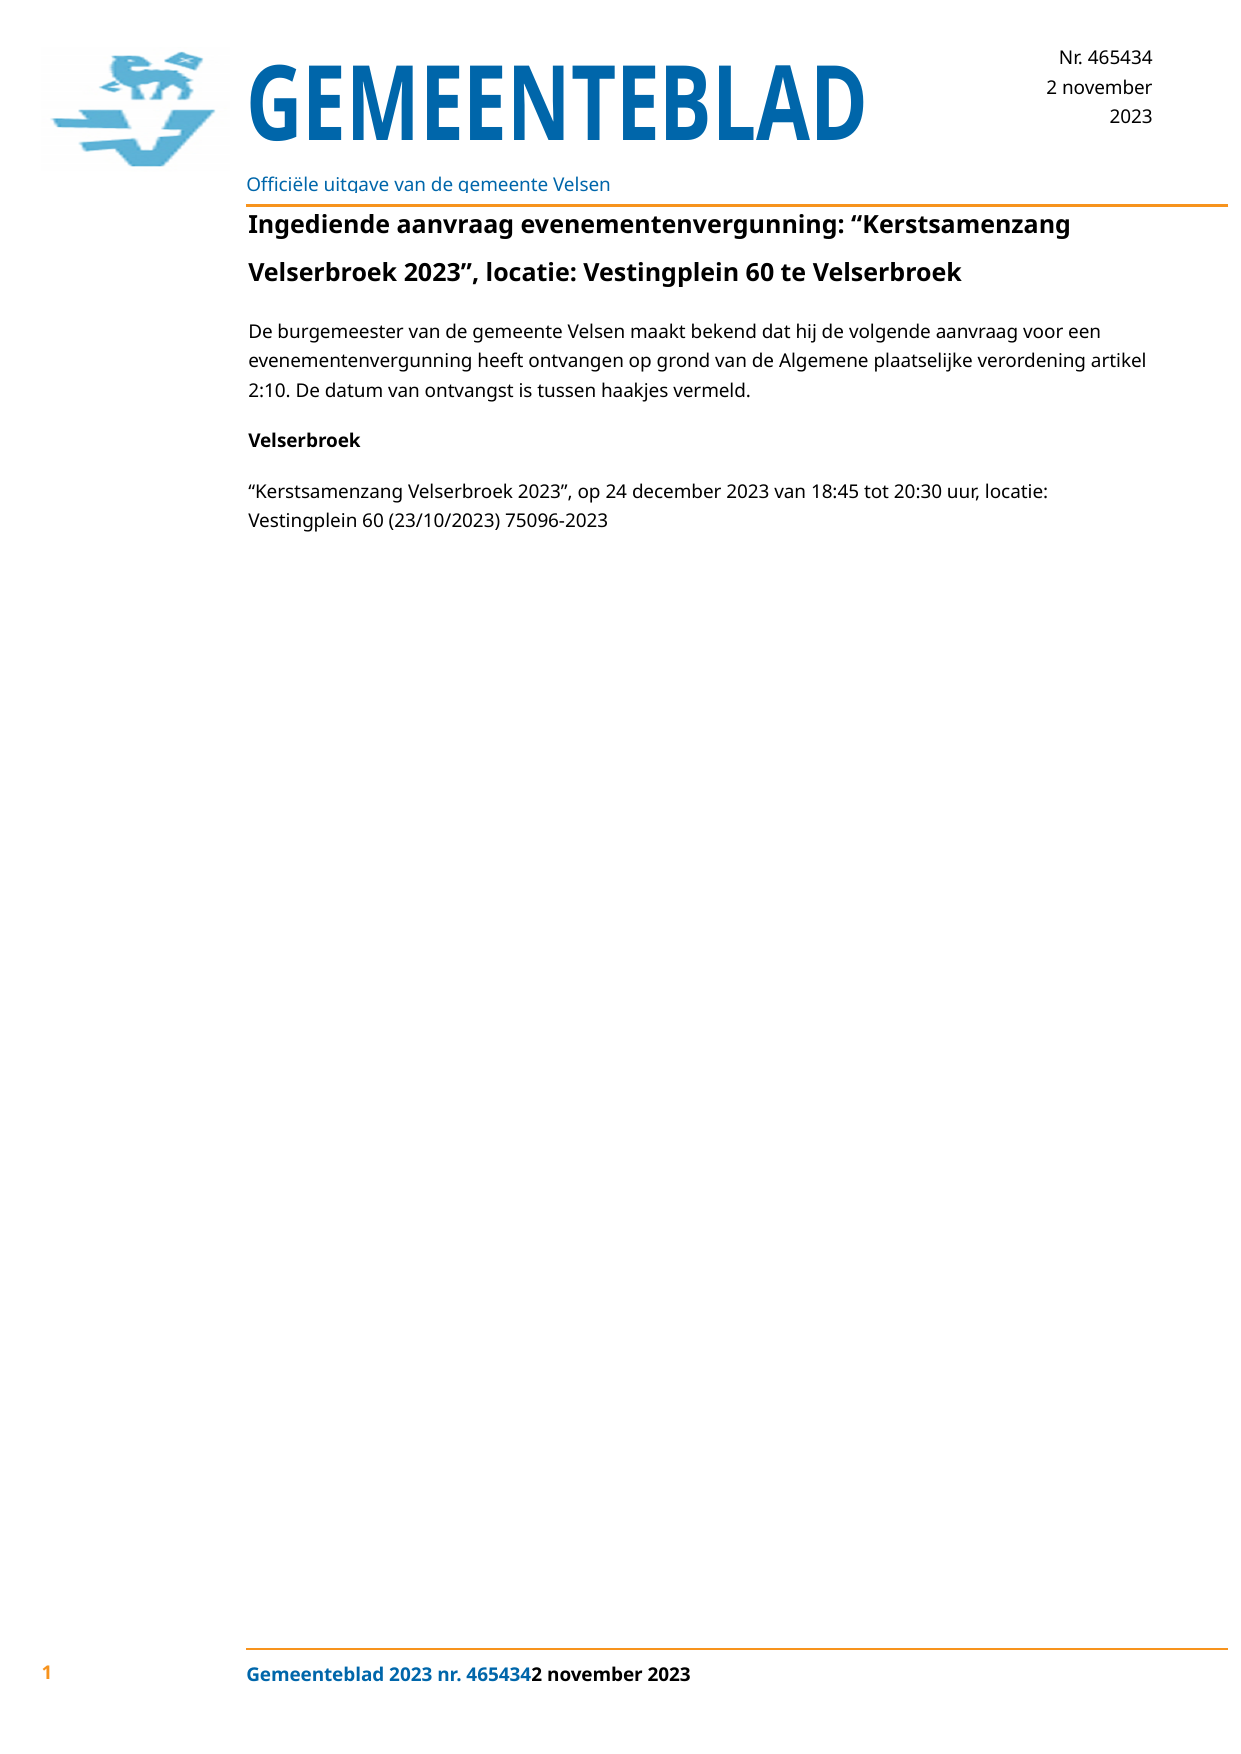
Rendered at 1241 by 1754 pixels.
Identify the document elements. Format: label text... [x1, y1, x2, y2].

picture [41, 47, 231, 172]
text Ingediende aanvraag evenementenvergunning: “Kerstsamenzang Velserbroek 2023”, locatie: Vestingplein 60 te Velserbroek [248, 207, 1152, 288]
text Velserbroek [248, 427, 1152, 453]
text De burgemeester van de gemeente Velsen maakt bekend dat hij de volgende aanvraag voor een evenementenvergunning heeft ontvangen op grond van de Algemene plaatselijke verordening artikel 2:10. De datum van ontvangst is tussen haakjes vermeld. [248, 318, 1152, 403]
text “Kerstsamenzang Velserbroek 2023”, op 24 december 2023 van 18:45 tot 20:30 uur, locatie: Vestingplein 60 (23/10/2023) 75096-2023 [248, 478, 1152, 533]
